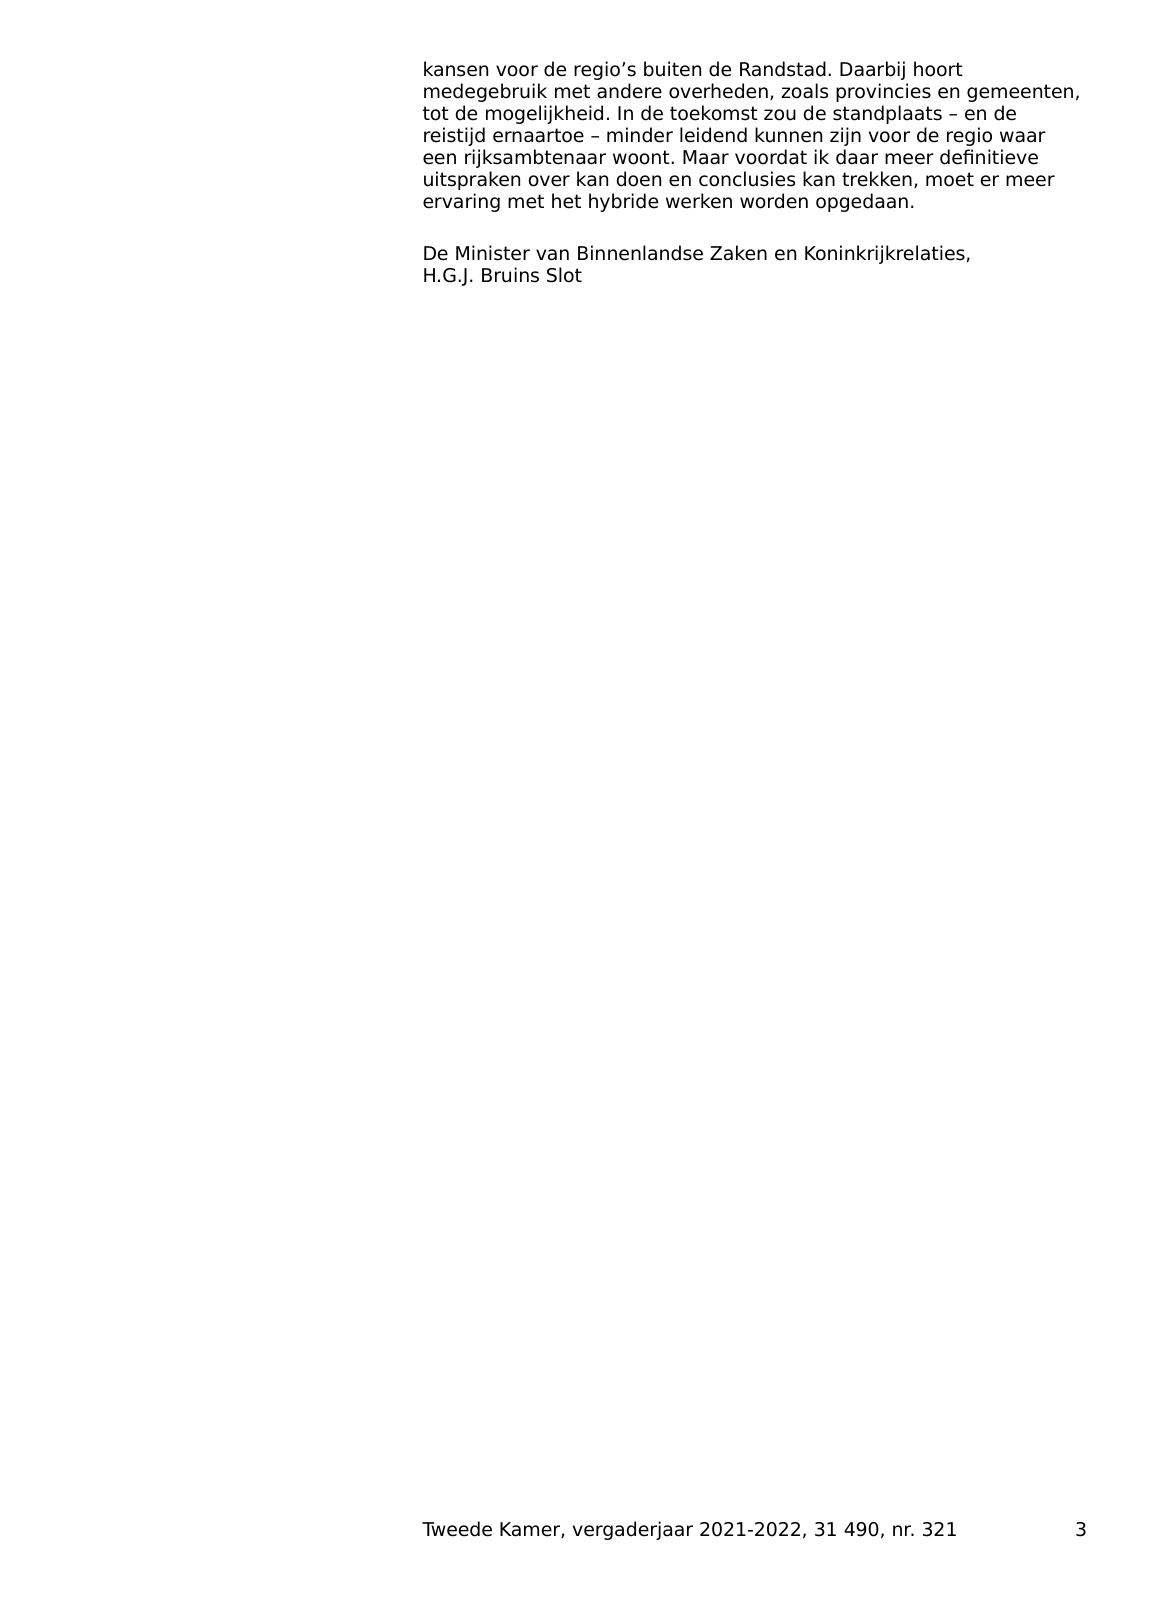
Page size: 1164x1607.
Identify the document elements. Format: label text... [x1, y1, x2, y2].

text De Minister van Binnenlandse Zaken en Koninkrijkrelaties, H.G.J. Bruins Slot [422, 243, 1087, 287]
text kansen voor de regio’s buiten de Randstad. Daarbij hoort medegebruik met andere overheden, zoals provincies en gemeenten, tot de mogelijkheid. In de toekomst zou de standplaats – en de reistijd ernaartoe – minder leidend kunnen zijn voor de regio waar een rijksambtenaar woont. Maar voordat ik daar meer definitieve uitspraken over kan doen en conclusies kan trekken, moet er meer ervaring met het hybride werken worden opgedaan. [422, 59, 1087, 213]
